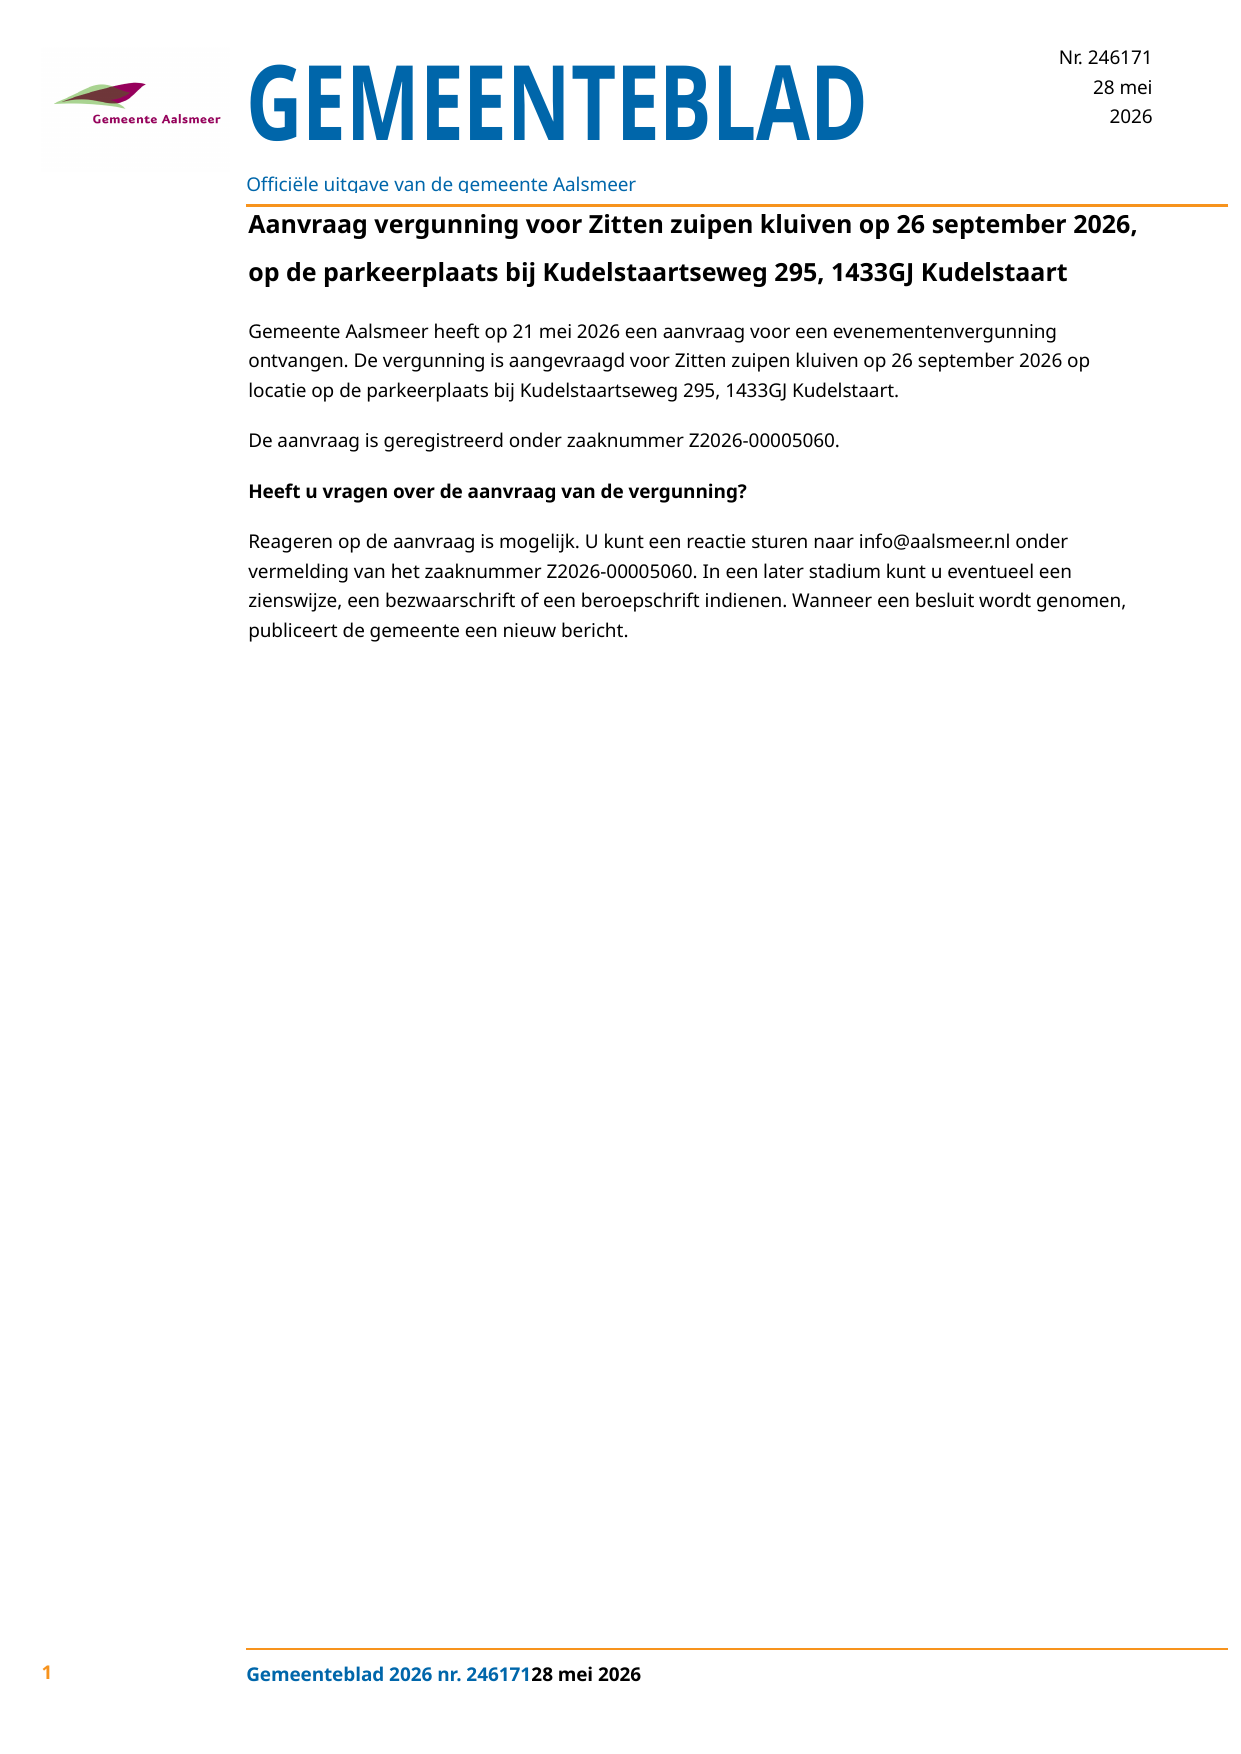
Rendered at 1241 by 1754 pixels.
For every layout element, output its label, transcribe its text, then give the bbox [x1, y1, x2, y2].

picture [41, 47, 231, 172]
text De aanvraag is geregistreerd onder zaaknummer Z2026-00005060. [248, 427, 1152, 453]
text Reageren op de aanvraag is mogelijk. U kunt een reactie sturen naar info@aalsmeer.nl onder vermelding van het zaaknummer Z2026-00005060. In een later stadium kunt u eventueel een zienswijze, een bezwaarschrift of een beroepschrift indienen. Wanneer een besluit wordt genomen, publiceert de gemeente een nieuw bericht. [248, 528, 1152, 643]
text Aanvraag vergunning voor Zitten zuipen kluiven op 26 september 2026, op de parkeerplaats bij Kudelstaartseweg 295, 1433GJ Kudelstaart [248, 207, 1152, 288]
text Gemeente Aalsmeer heeft op 21 mei 2026 een aanvraag voor een evenementenvergunning ontvangen. De vergunning is aangevraagd voor Zitten zuipen kluiven op 26 september 2026 op locatie op de parkeerplaats bij Kudelstaartseweg 295, 1433GJ Kudelstaart. [248, 318, 1152, 403]
text Heeft u vragen over de aanvraag van de vergunning? [248, 478, 1152, 504]
